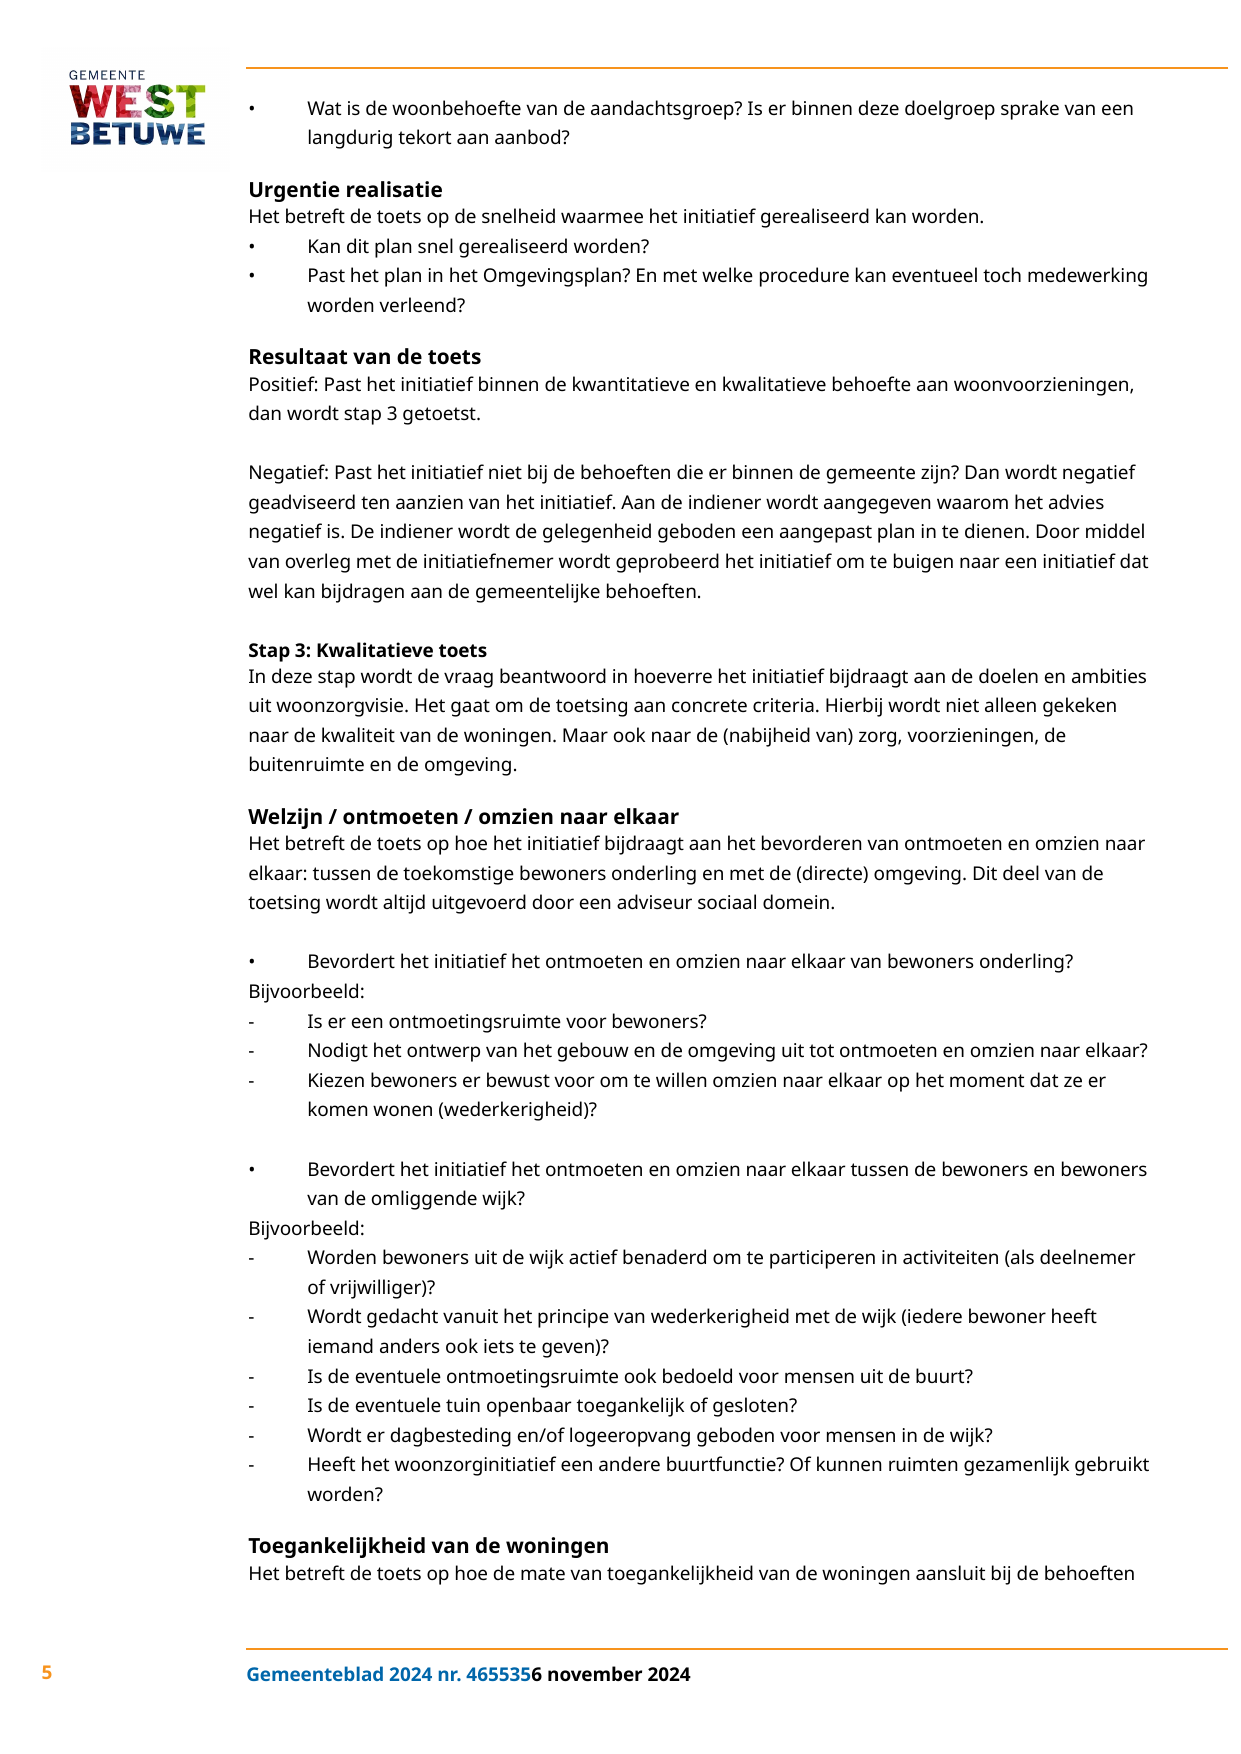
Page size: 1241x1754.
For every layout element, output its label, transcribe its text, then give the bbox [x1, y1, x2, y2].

list Wat is de woonbehoefte van de aandachtsgroep? Is er binnen deze doelgroep sprake van een langdurig tekort aan aanbod? [248, 95, 1152, 150]
list Is de eventuele ontmoetingsruimte ook bedoeld voor mensen uit de buurt? [248, 1363, 1152, 1389]
list Past het plan in het Omgevingsplan? En met welke procedure kan eventueel toch medewerking worden verleend? [248, 262, 1152, 318]
text Bijvoorbeeld: [248, 1215, 1152, 1241]
list Nodigt het ontwerp van het gebouw en de omgeving uit tot ontmoeten en omzien naar elkaar? [248, 1037, 1152, 1063]
text Het betreft de toets op hoe het initiatief bijdraagt aan het bevorderen van ontmoeten en omzien naar elkaar: tussen de toekomstige bewoners onderling en met de (directe) omgeving. Dit deel van de toetsing wordt altijd uitgevoerd door een adviseur sociaal domein. [248, 830, 1152, 915]
text Bijvoorbeeld: [248, 978, 1152, 1004]
list Is er een ontmoetingsruimte voor bewoners? [248, 1008, 1152, 1034]
list Worden bewoners uit de wijk actief benaderd om te participeren in activiteiten (als deelnemer of vrijwilliger)? [248, 1244, 1152, 1300]
list Kiezen bewoners er bewust voor om te willen omzien naar elkaar op het moment dat ze er komen wonen (wederkerigheid)? [248, 1067, 1152, 1122]
list Kan dit plan snel gerealiseerd worden? [248, 233, 1152, 258]
list Wordt gedacht vanuit het principe van wederkerigheid met de wijk (iedere bewoner heeft iemand anders ook iets te geven)? [248, 1304, 1152, 1359]
list Is de eventuele tuin openbaar toegankelijk of gesloten? [248, 1392, 1152, 1418]
text Welzijn / ontmoeten / omzien naar elkaar [248, 802, 1152, 830]
text Positief: Past het initiatief binnen de kwantitatieve en kwalitatieve behoefte aan woonvoorzieningen, dan wordt stap 3 getoetst. [248, 371, 1152, 426]
text Het betreft de toets op de snelheid waarmee het initiatief gerealiseerd kan worden. [248, 203, 1152, 229]
text Het betreft de toets op hoe de mate van toegankelijkheid van de woningen aansluit bij de behoeften [248, 1560, 1152, 1586]
text Resultaat van de toets [248, 342, 1152, 371]
text Urgentie realisatie [248, 175, 1152, 203]
list Wordt er dagbesteding en/of logeeropvang geboden voor mensen in de wijk? [248, 1422, 1152, 1448]
text Stap 3: Kwalitatieve toets [248, 637, 1152, 663]
text Negatief: Past het initiatief niet bij de behoeften die er binnen de gemeente zijn? Dan wordt negatief geadviseerd ten aanzien van het initiatief. Aan de indiener wordt aangegeven waarom het advies negatief is. De indiener wordt de gelegenheid geboden een aangepast plan in te dienen. Door middel van overleg met de initiatiefnemer wordt geprobeerd het initiatief om te buigen naar een initiatief dat wel kan bijdragen aan de gemeentelijke behoeften. [248, 459, 1152, 604]
list Bevordert het initiatief het ontmoeten en omzien naar elkaar van bewoners onderling? [248, 949, 1152, 974]
text In deze stap wordt de vraag beantwoord in hoeverre het initiatief bijdraagt aan de doelen en ambities uit woonzorgvisie. Het gaat om de toetsing aan concrete criteria. Hierbij wordt niet alleen gekeken naar de kwaliteit van de woningen. Maar ook naar de (nabijheid van) zorg, voorzieningen, de buitenruimte en de omgeving. [248, 663, 1152, 777]
list Heeft het woonzorginitiatief een andere buurtfunctie? Of kunnen ruimten gezamenlijk gebruikt worden? [248, 1452, 1152, 1507]
text Toegankelijkheid van de woningen [248, 1532, 1152, 1560]
list Bevordert het initiatief het ontmoeten en omzien naar elkaar tussen de bewoners en bewoners van de omliggende wijk? [248, 1156, 1152, 1211]
picture [41, 47, 231, 172]
